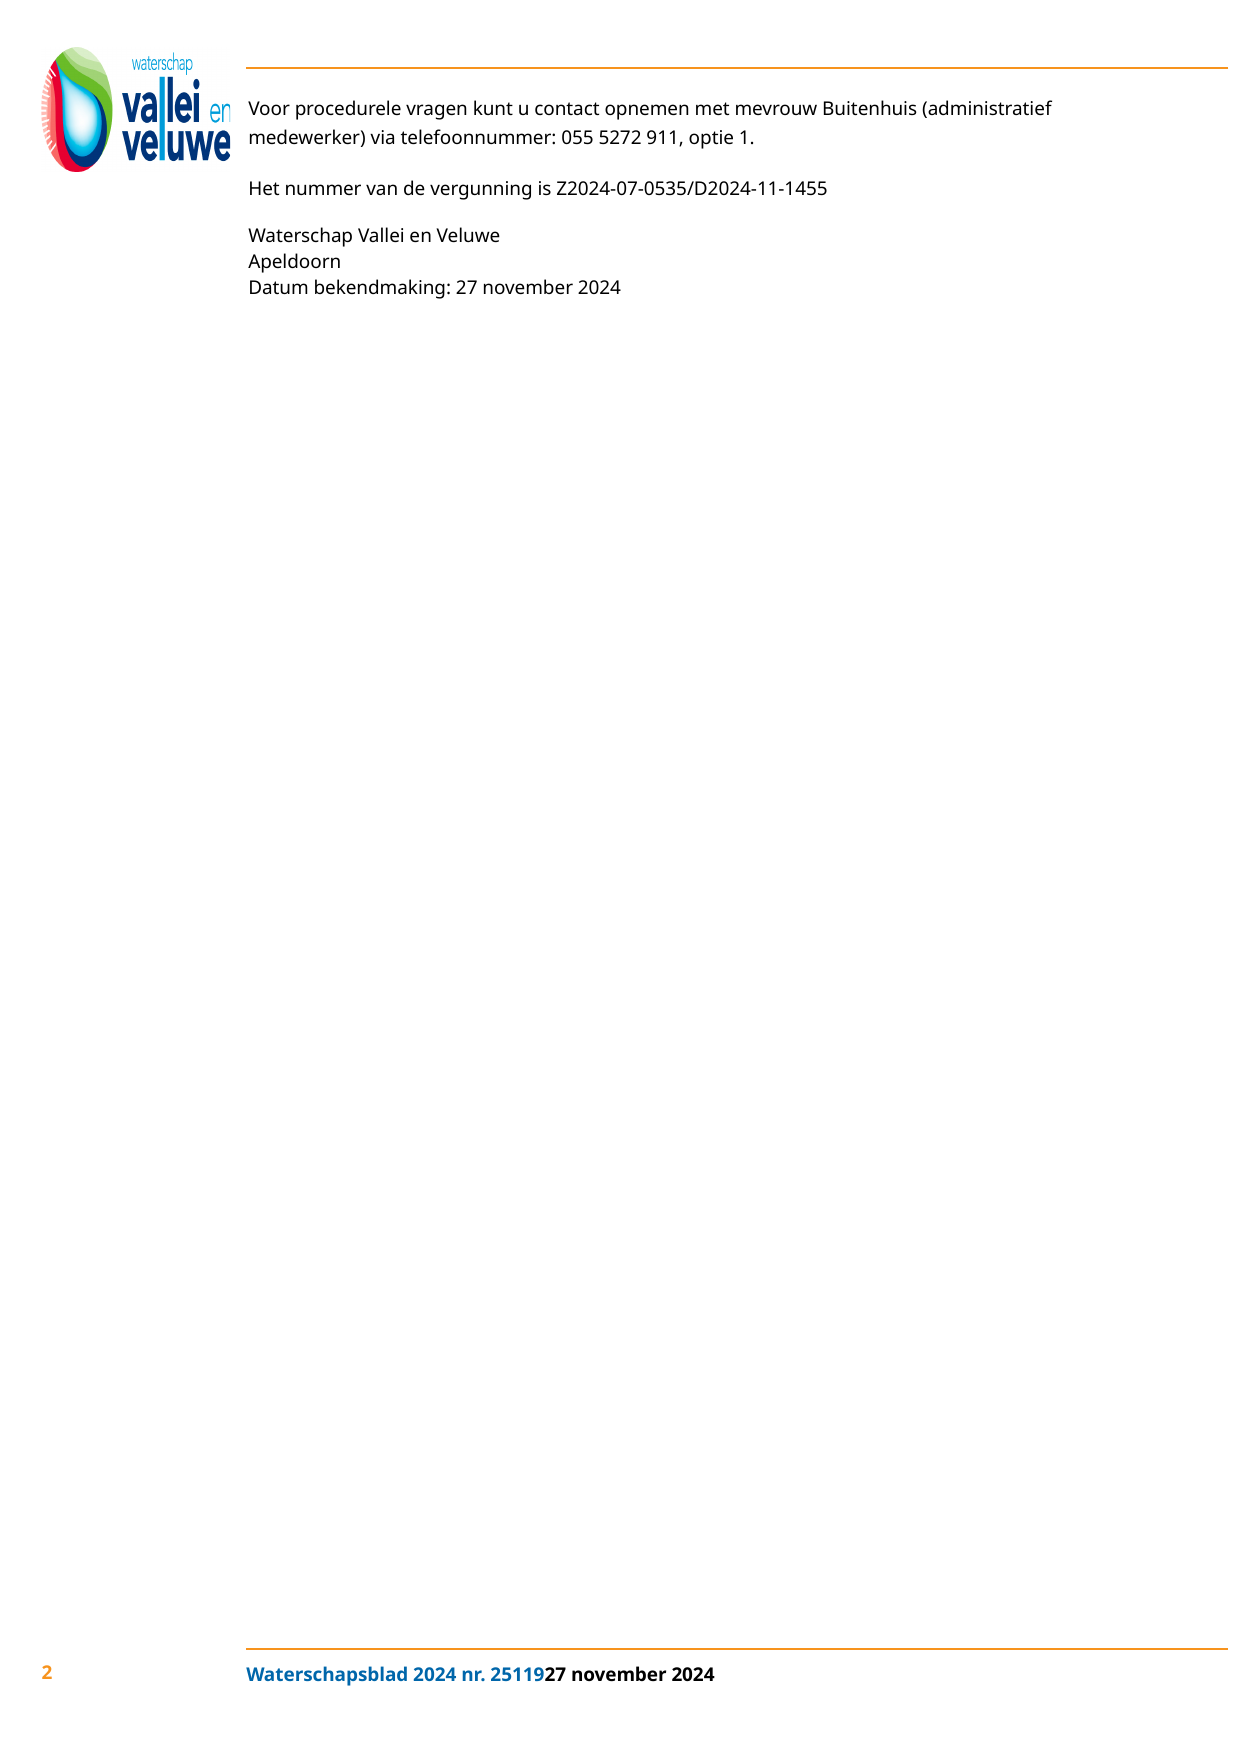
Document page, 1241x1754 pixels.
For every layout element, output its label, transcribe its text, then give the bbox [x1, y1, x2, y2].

text Datum bekendmaking: 27 november 2024 [248, 274, 1152, 300]
text Voor procedurele vragen kunt u contact opnemen met mevrouw Buitenhuis (administratief medewerker) via telefoonnummer: 055 5272 911, optie 1. [248, 95, 1152, 150]
picture [41, 47, 231, 172]
text Waterschap Vallei en Veluwe [248, 223, 1152, 248]
text Apeldoorn [248, 248, 1152, 274]
text Het nummer van de vergunning is Z2024-07-0535/D2024-11-1455 [248, 175, 1152, 201]
